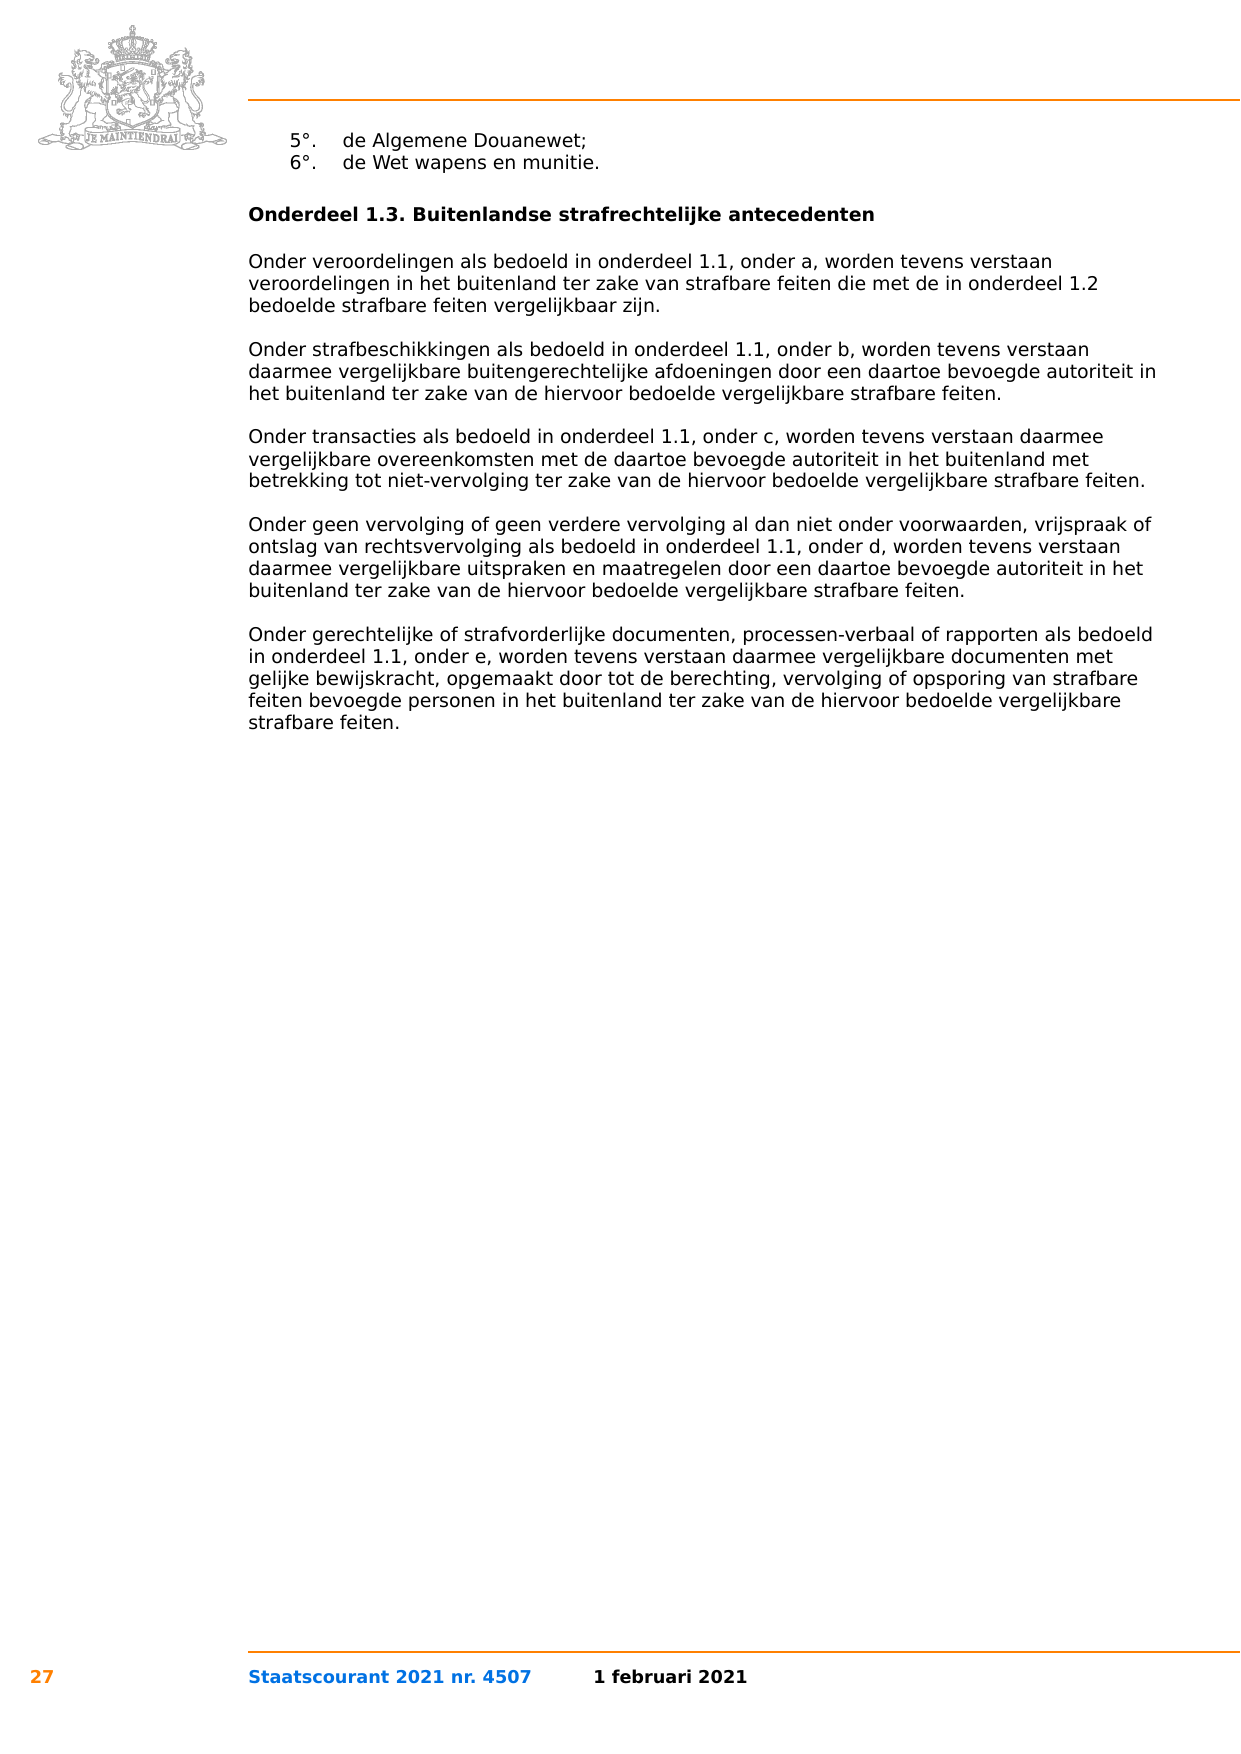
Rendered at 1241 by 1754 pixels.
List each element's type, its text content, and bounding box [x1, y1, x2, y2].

text Onder transacties als bedoeld in onderdeel 1.1, onder c, worden tevens verstaan daarmee vergelijkbare overeenkomsten met de daartoe bevoegde autoriteit in het buitenland met betrekking tot niet-vervolging ter zake van de hiervoor bedoelde vergelijkbare strafbare feiten. [248, 426, 1163, 492]
text Onder gerechtelijke of strafvorderlijke documenten, processen-verbaal of rapporten als bedoeld in onderdeel 1.1, onder e, worden tevens verstaan daarmee vergelijkbare documenten met gelijke bewijskracht, opgemaakt door tot de berechting, vervolging of opsporing van strafbare feiten bevoegde personen in het buitenland ter zake van de hiervoor bedoelde vergelijkbare strafbare feiten. [248, 624, 1163, 734]
text Onder veroordelingen als bedoeld in onderdeel 1.1, onder a, worden tevens verstaan veroordelingen in het buitenland ter zake van strafbare feiten die met de in onderdeel 1.2 bedoelde strafbare feiten vergelijkbaar zijn. [248, 251, 1163, 317]
text Onder geen vervolging of geen verdere vervolging al dan niet onder voorwaarden, vrijspraak of ontslag van rechtsvervolging als bedoeld in onderdeel 1.1, onder d, worden tevens verstaan daarmee vergelijkbare uitspraken en maatregelen door een daartoe bevoegde autoriteit in het buitenland ter zake van de hiervoor bedoelde vergelijkbare strafbare feiten. [248, 514, 1163, 602]
text 6°. de Wet wapens en munitie. [289, 152, 1163, 174]
subtitle Onderdeel 1.3. Buitenlandse strafrechtelijke antecedenten [248, 204, 1163, 226]
text Onder strafbeschikkingen als bedoeld in onderdeel 1.1, onder b, worden tevens verstaan daarmee vergelijkbare buitengerechtelijke afdoeningen door een daartoe bevoegde autoriteit in het buitenland ter zake van de hiervoor bedoelde vergelijkbare strafbare feiten. [248, 339, 1163, 404]
picture [38, 25, 227, 150]
text 5°. de Algemene Douanewet; [289, 130, 1163, 152]
